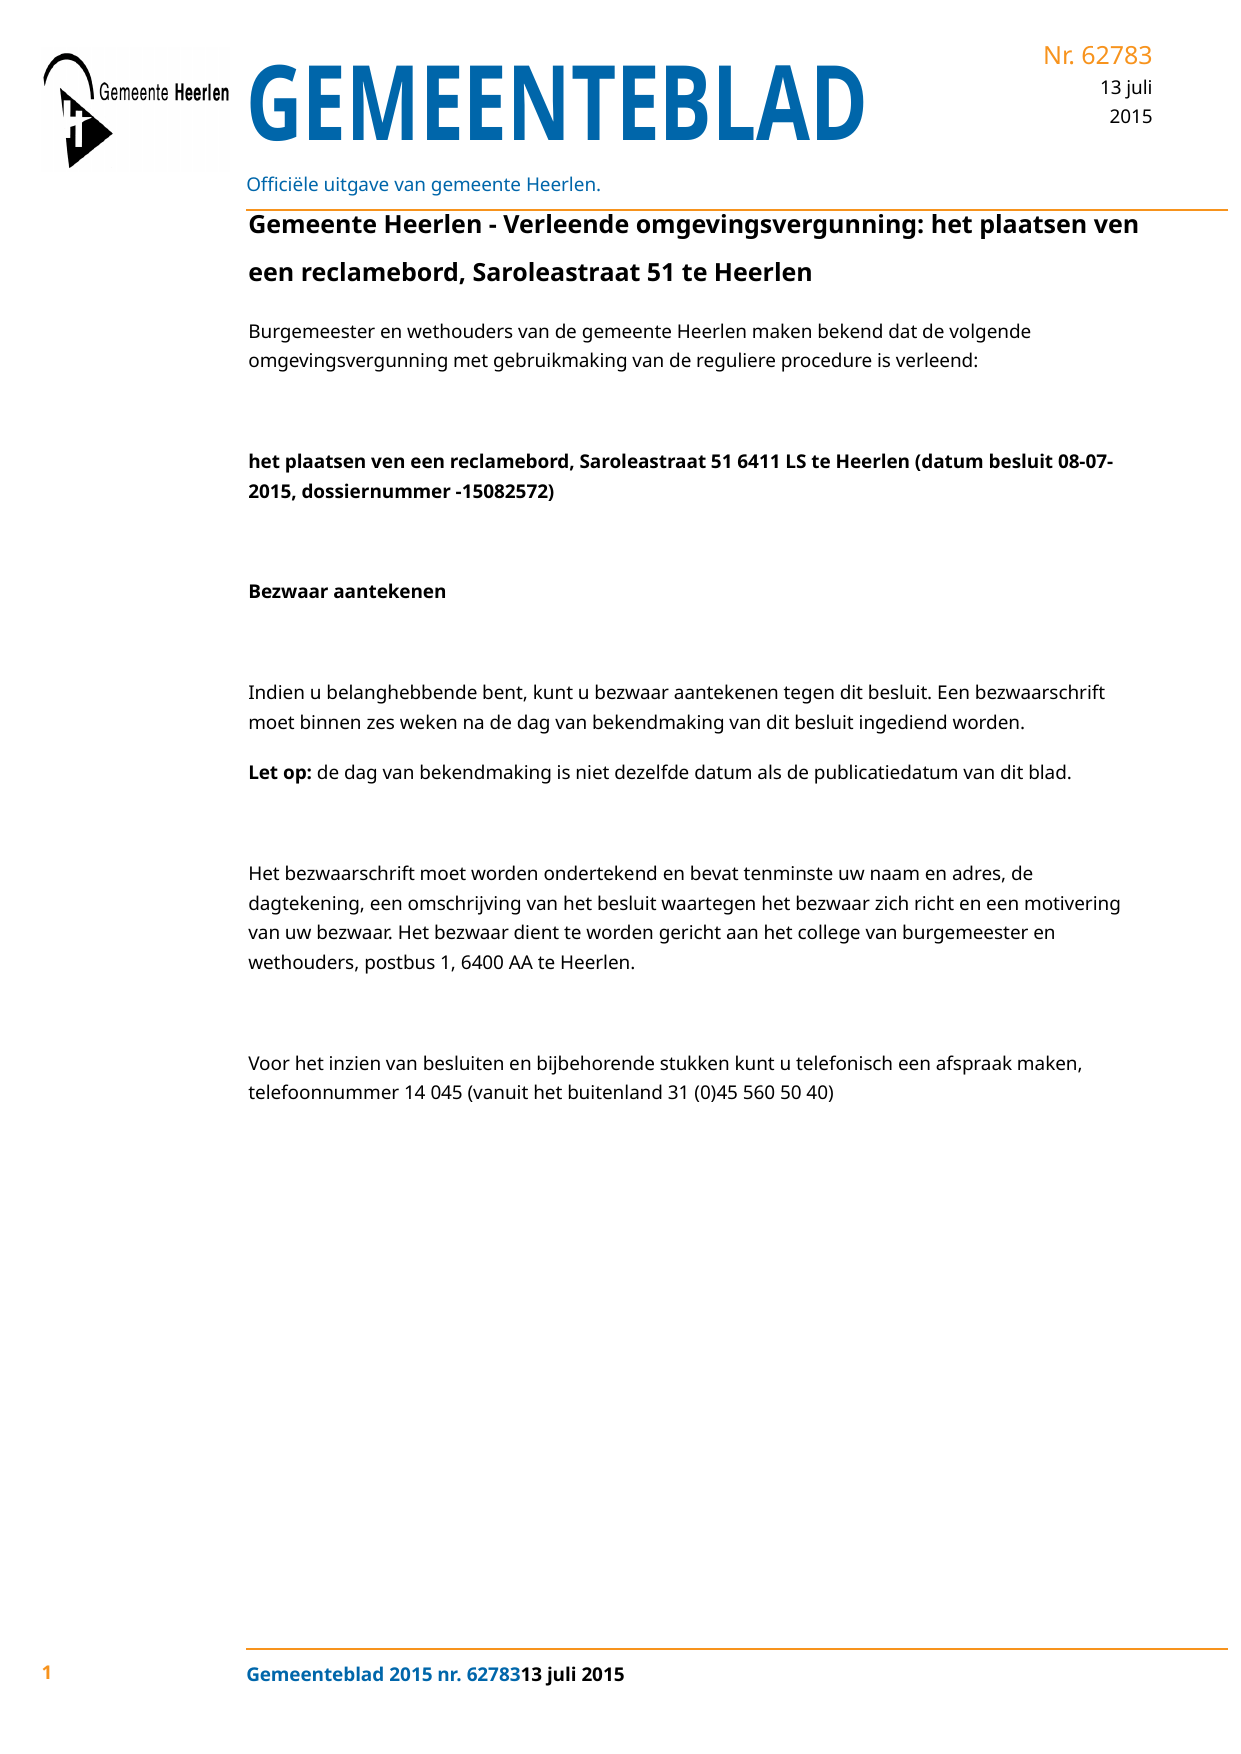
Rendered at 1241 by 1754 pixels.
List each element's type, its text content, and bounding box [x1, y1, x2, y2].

text het plaatsen ven een reclamebord, Saroleastraat 51 6411 LS te Heerlen (datum besluit 08-07-2015, dossiernummer -15082572) [248, 448, 1152, 504]
text Indien u belanghebbende bent, kunt u bezwaar aantekenen tegen dit besluit. Een bezwaarschrift moet binnen zes weken na de dag van bekendmaking van dit besluit ingediend worden. [248, 679, 1152, 735]
text Bezwaar aantekenen [248, 579, 1152, 604]
picture [41, 47, 231, 172]
text Voor het inzien van besluiten en bijbehorende stukken kunt u telefonisch een afspraak maken, telefoonnummer 14 045 (vanuit het buitenland 31 (0)45 560 50 40) [248, 1050, 1152, 1105]
text Gemeente Heerlen - Verleende omgevingsvergunning: het plaatsen ven een reclamebord, Saroleastraat 51 te Heerlen [248, 211, 1152, 288]
text Het bezwaarschrift moet worden ondertekend en bevat tenminste uw naam en adres, de dagtekening, een omschrijving van het besluit waartegen het bezwaar zich richt en een motivering van uw bezwaar. Het bezwaar dient te worden gericht aan het college van burgemeester en wethouders, postbus 1, 6400 AA te Heerlen. [248, 860, 1152, 975]
text Let op: de dag van bekendmaking is niet dezelfde datum als de publicatiedatum van dit blad. [248, 759, 1152, 785]
text Burgemeester en wethouders van de gemeente Heerlen maken bekend dat de volgende omgevingsvergunning met gebruikmaking van de reguliere procedure is verleend: [248, 318, 1152, 373]
